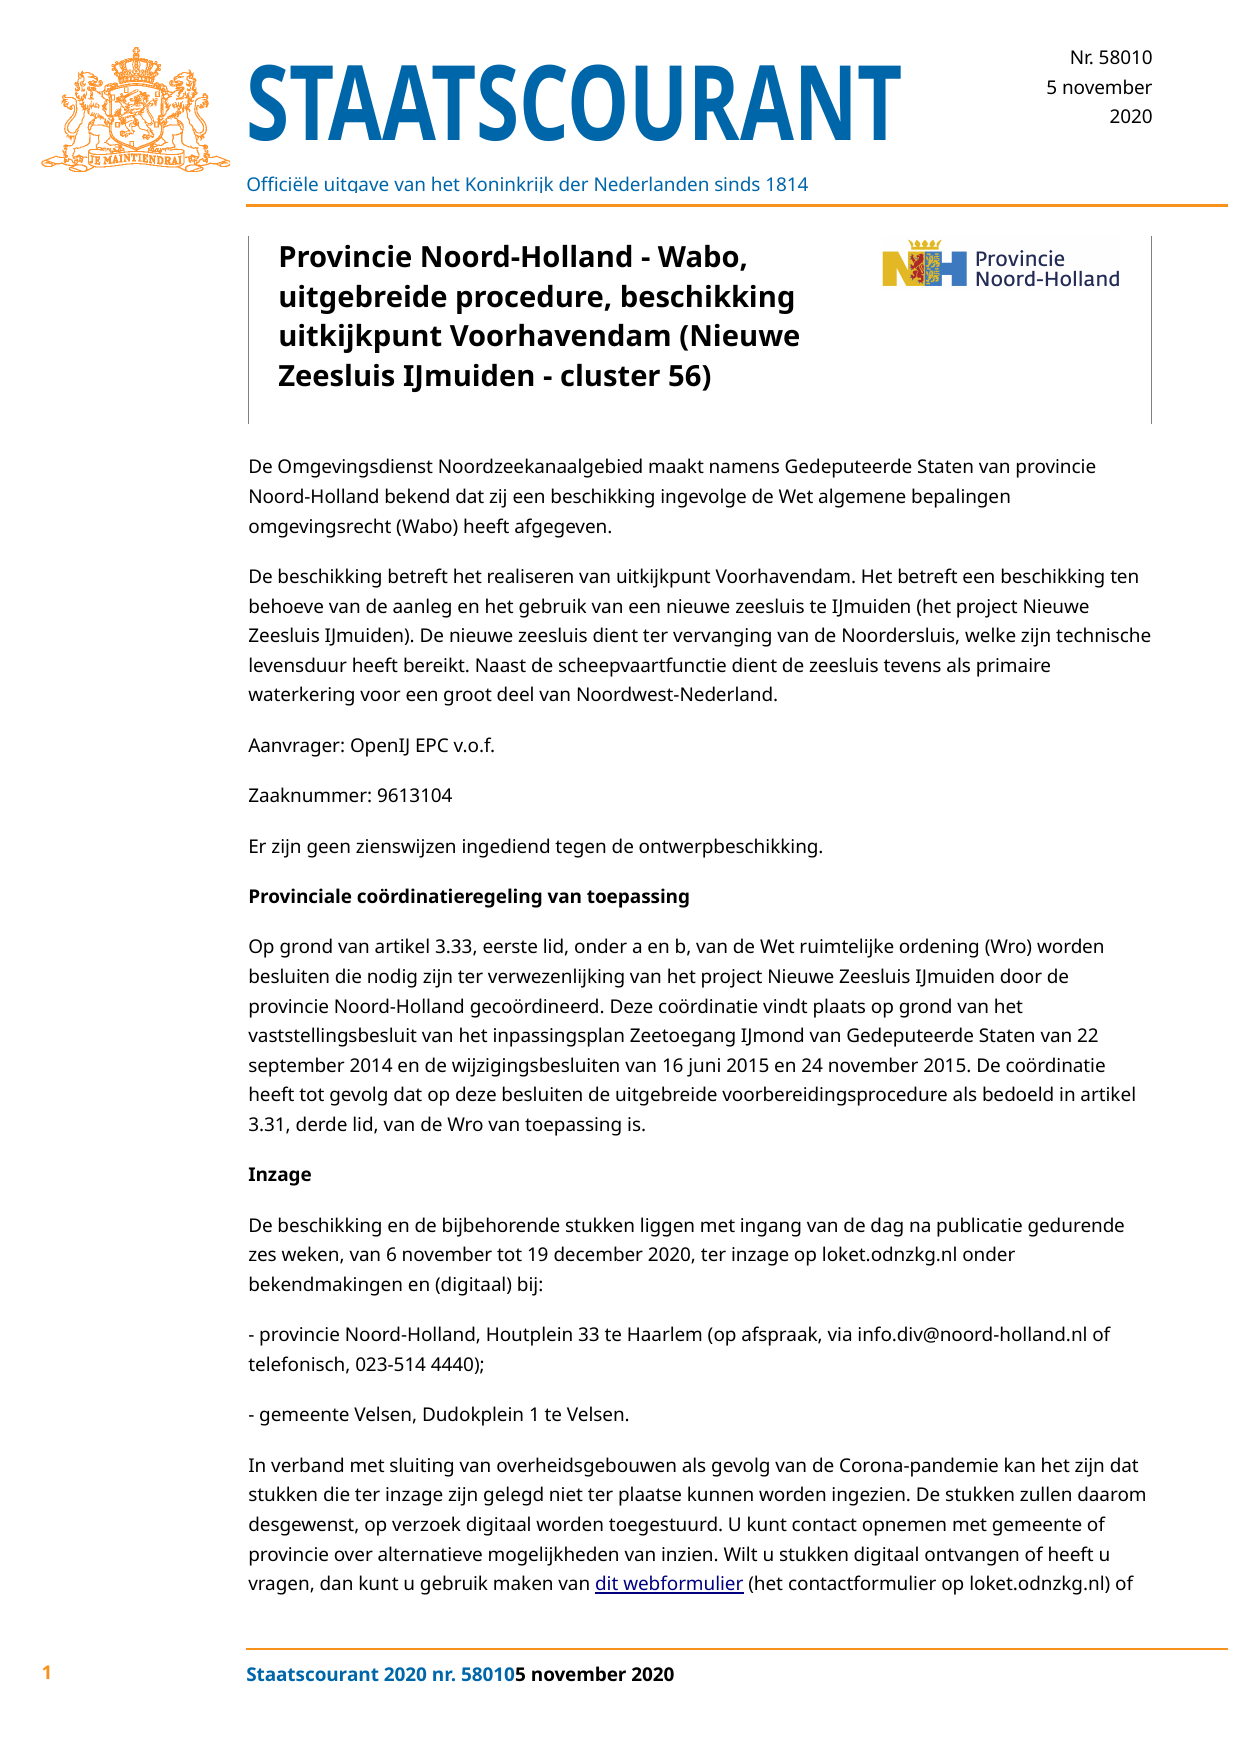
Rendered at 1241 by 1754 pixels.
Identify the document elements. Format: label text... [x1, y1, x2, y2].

text De Omgevingsdienst Noordzeekanaalgebied maakt namens Gedeputeerde Staten van provincie Noord-Holland bekend dat zij een beschikking ingevolge de Wet algemene bepalingen omgevingsrecht (Wabo) heeft afgegeven. [248, 454, 1152, 538]
text Inzage [248, 1162, 1152, 1187]
text - gemeente Velsen, Dudokplein 1 te Velsen. [248, 1402, 1152, 1427]
text Provinciale coördinatieregeling van toepassing [248, 883, 1152, 909]
picture [882, 236, 1119, 291]
text Op grond van artikel 3.33, eerste lid, onder a en b, van de Wet ruimtelijke ordening (Wro) worden besluiten die nodig zijn ter verwezenlijking van het project Nieuwe Zeesluis IJmuiden door de provincie Noord-Holland gecoördineerd. Deze coördinatie vindt plaats op grond van het vaststellingsbesluit van het inpassingsplan Zeetoegang IJmond van Gedeputeerde Staten van 22 september 2014 en de wijzigingsbesluiten van 16 juni 2015 en 24 november 2015. De coördinatie heeft tot gevolg dat op deze besluiten de uitgebreide voorbereidingsprocedure als bedoeld in artikel 3.31, derde lid, van de Wro van toepassing is. [248, 934, 1152, 1137]
text In verband met sluiting van overheidsgebouwen als gevolg van de Corona-pandemie kan het zijn dat stukken die ter inzage zijn gelegd niet ter plaatse kunnen worden ingezien. De stukken zullen daarom desgewenst, op verzoek digitaal worden toegestuurd. U kunt contact opnemen met gemeente of provincie over alternatieve mogelijkheden van inzien. Wilt u stukken digitaal ontvangen of heeft u vragen, dan kunt u gebruik maken van dit webformulier (het contactformulier op loket.odnzkg.nl) of [248, 1452, 1152, 1596]
text Zaaknummer: 9613104 [248, 782, 1152, 808]
table_header Provincie Noord-Holland - Wabo, uitgebreide procedure, beschikking uitkijkpunt Voorhavendam (Nieuwe Zeesluis IJmuiden - cluster 56) [249, 236, 850, 424]
text Aanvrager: OpenIJ EPC v.o.f. [248, 732, 1152, 758]
picture [41, 47, 231, 172]
text - provincie Noord-Holland, Houtplein 33 te Haarlem (op afspraak, via info.div@noord-holland.nl of telefonisch, 023-514 4440); [248, 1322, 1152, 1377]
text De beschikking en de bijbehorende stukken liggen met ingang van de dag na publicatie gedurende zes weken, van 6 november tot 19 december 2020, ter inzage op loket.odnzkg.nl onder bekendmakingen en (digitaal) bij: [248, 1212, 1152, 1297]
text Er zijn geen zienswijzen ingediend tegen de ontwerpbeschikking. [248, 833, 1152, 858]
table_header [850, 236, 1151, 424]
text De beschikking betreft het realiseren van uitkijkpunt Voorhavendam. Het betreft een beschikking ten behoeve van de aanleg en het gebruik van een nieuwe zeesluis te IJmuiden (het project Nieuwe Zeesluis IJmuiden). De nieuwe zeesluis dient ter vervanging van de Noordersluis, welke zijn technische levensduur heeft bereikt. Naast de scheepvaartfunctie dient de zeesluis tevens als primaire waterkering voor een groot deel van Noordwest-Nederland. [248, 563, 1152, 707]
